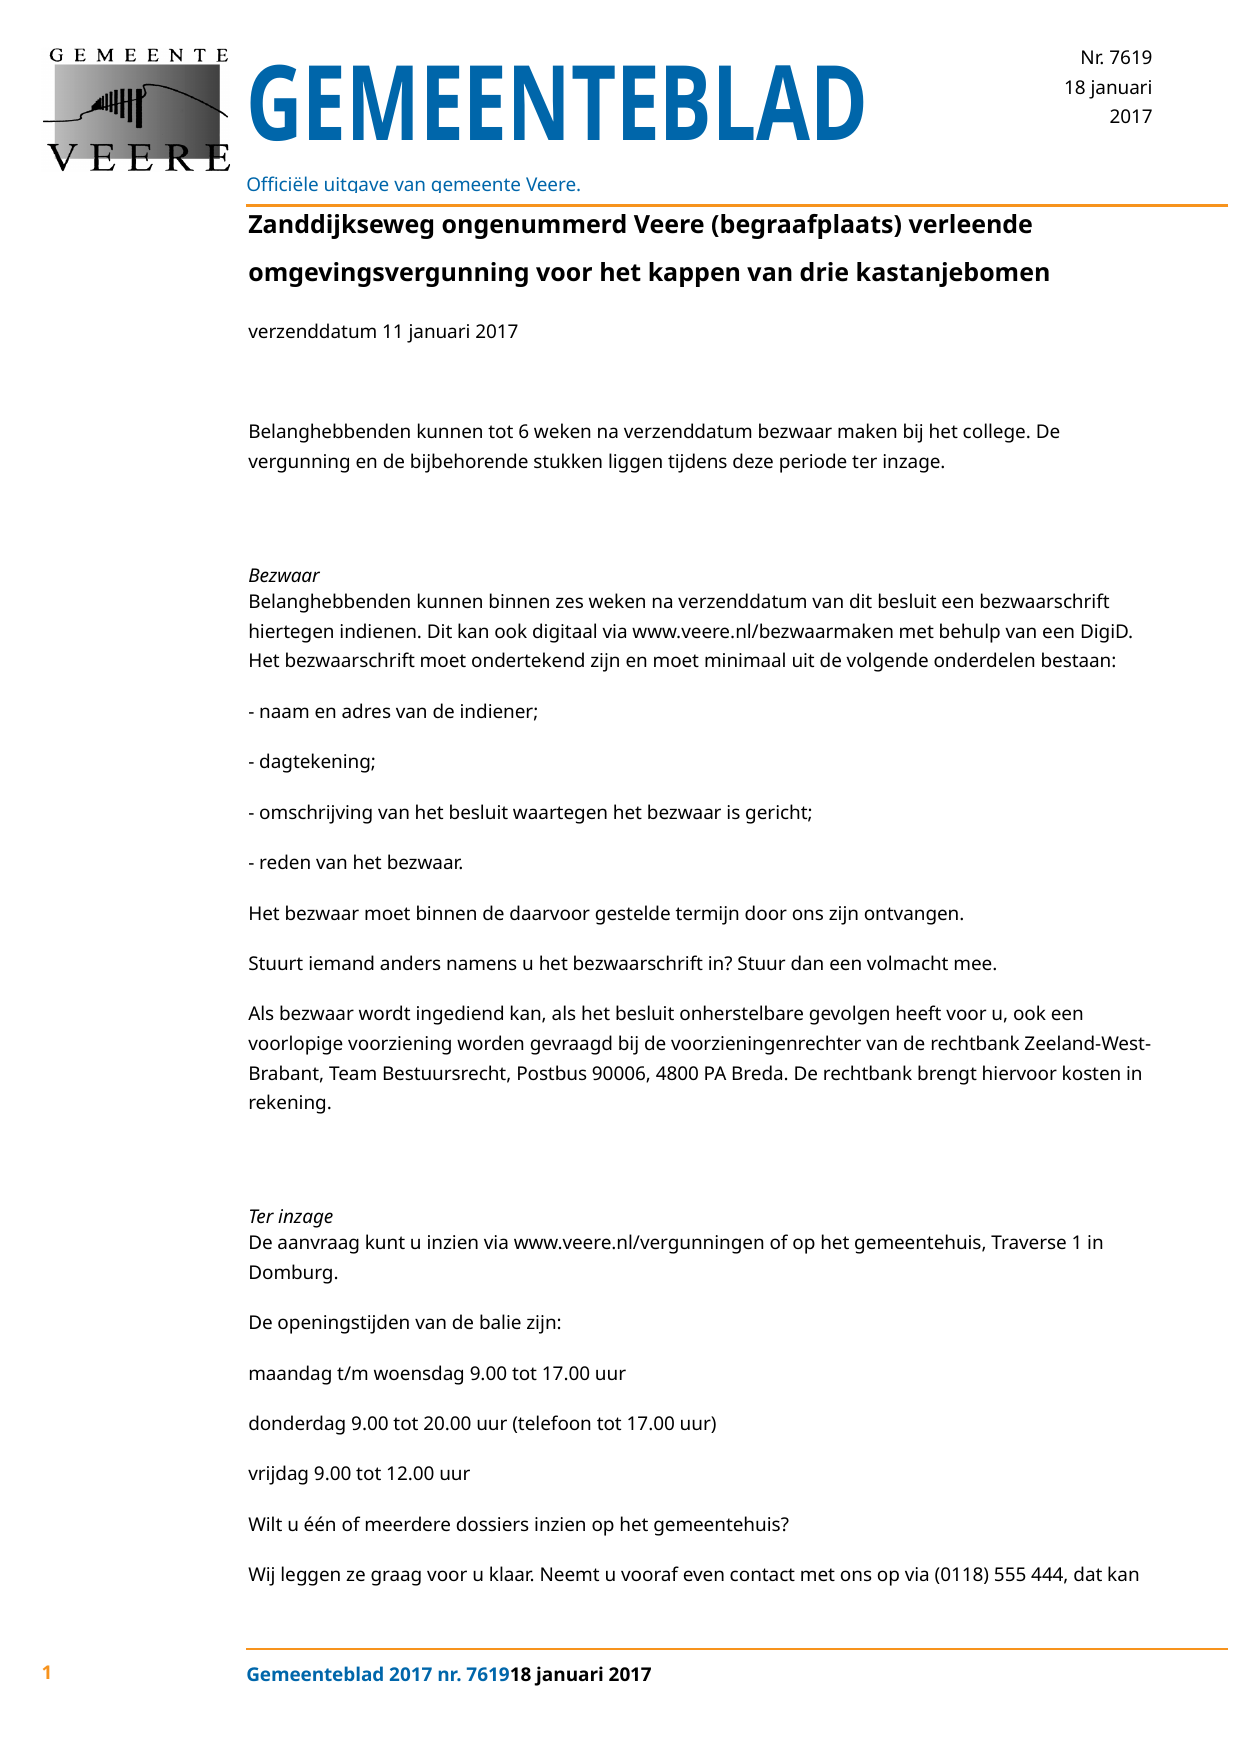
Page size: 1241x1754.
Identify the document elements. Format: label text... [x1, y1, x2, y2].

text verzenddatum 11 januari 2017 [248, 318, 1152, 344]
text donderdag 9.00 tot 20.00 uur (telefoon tot 17.00 uur) [248, 1410, 1152, 1436]
text Stuurt iemand anders namens u het bezwaarschrift in? Stuur dan een volmacht mee. [248, 950, 1152, 976]
text - omschrijving van het besluit waartegen het bezwaar is gericht; [248, 799, 1152, 824]
text Ter inzage [248, 1204, 1152, 1229]
text Als bezwaar wordt ingediend kan, als het besluit onherstelbare gevolgen heeft voor u, ook een voorlopige voorziening worden gevraagd bij de voorzieningenrechter van de rechtbank Zeeland-West-Brabant, Team Bestuursrecht, Postbus 90006, 4800 PA Breda. De rechtbank brengt hiervoor kosten in rekening. [248, 1001, 1152, 1115]
text - reden van het bezwaar. [248, 849, 1152, 875]
text maandag t/m woensdag 9.00 tot 17.00 uur [248, 1360, 1152, 1386]
text Zanddijkseweg ongenummerd Veere (begraafplaats) verleende omgevingsvergunning voor het kappen van drie kastanjebomen [248, 207, 1152, 288]
text Belanghebbenden kunnen binnen zes weken na verzenddatum van dit besluit een bezwaarschrift hiertegen indienen. Dit kan ook digitaal via www.veere.nl/bezwaarmaken met behulp van een DigiD. Het bezwaarschrift moet ondertekend zijn en moet minimaal uit de volgende onderdelen bestaan: [248, 588, 1152, 673]
text Wilt u één of meerdere dossiers inzien op het gemeentehuis? [248, 1511, 1152, 1537]
text Het bezwaar moet binnen de daarvoor gestelde termijn door ons zijn ontvangen. [248, 900, 1152, 925]
picture [41, 47, 231, 172]
text De aanvraag kunt u inzien via www.veere.nl/vergunningen of op het gemeentehuis, Traverse 1 in Domburg. [248, 1229, 1152, 1285]
text vrijdag 9.00 tot 12.00 uur [248, 1461, 1152, 1486]
text Bezwaar [248, 563, 1152, 588]
text - dagtekening; [248, 748, 1152, 774]
text Belanghebbenden kunnen tot 6 weken na verzenddatum bezwaar maken bij het college. De vergunning en de bijbehorende stukken liggen tijdens deze periode ter inzage. [248, 419, 1152, 474]
text De openingstijden van de balie zijn: [248, 1309, 1152, 1335]
text Wij leggen ze graag voor u klaar. Neemt u vooraf even contact met ons op via (0118) 555 444, dat kan [248, 1561, 1152, 1587]
text - naam en adres van de indiener; [248, 698, 1152, 724]
